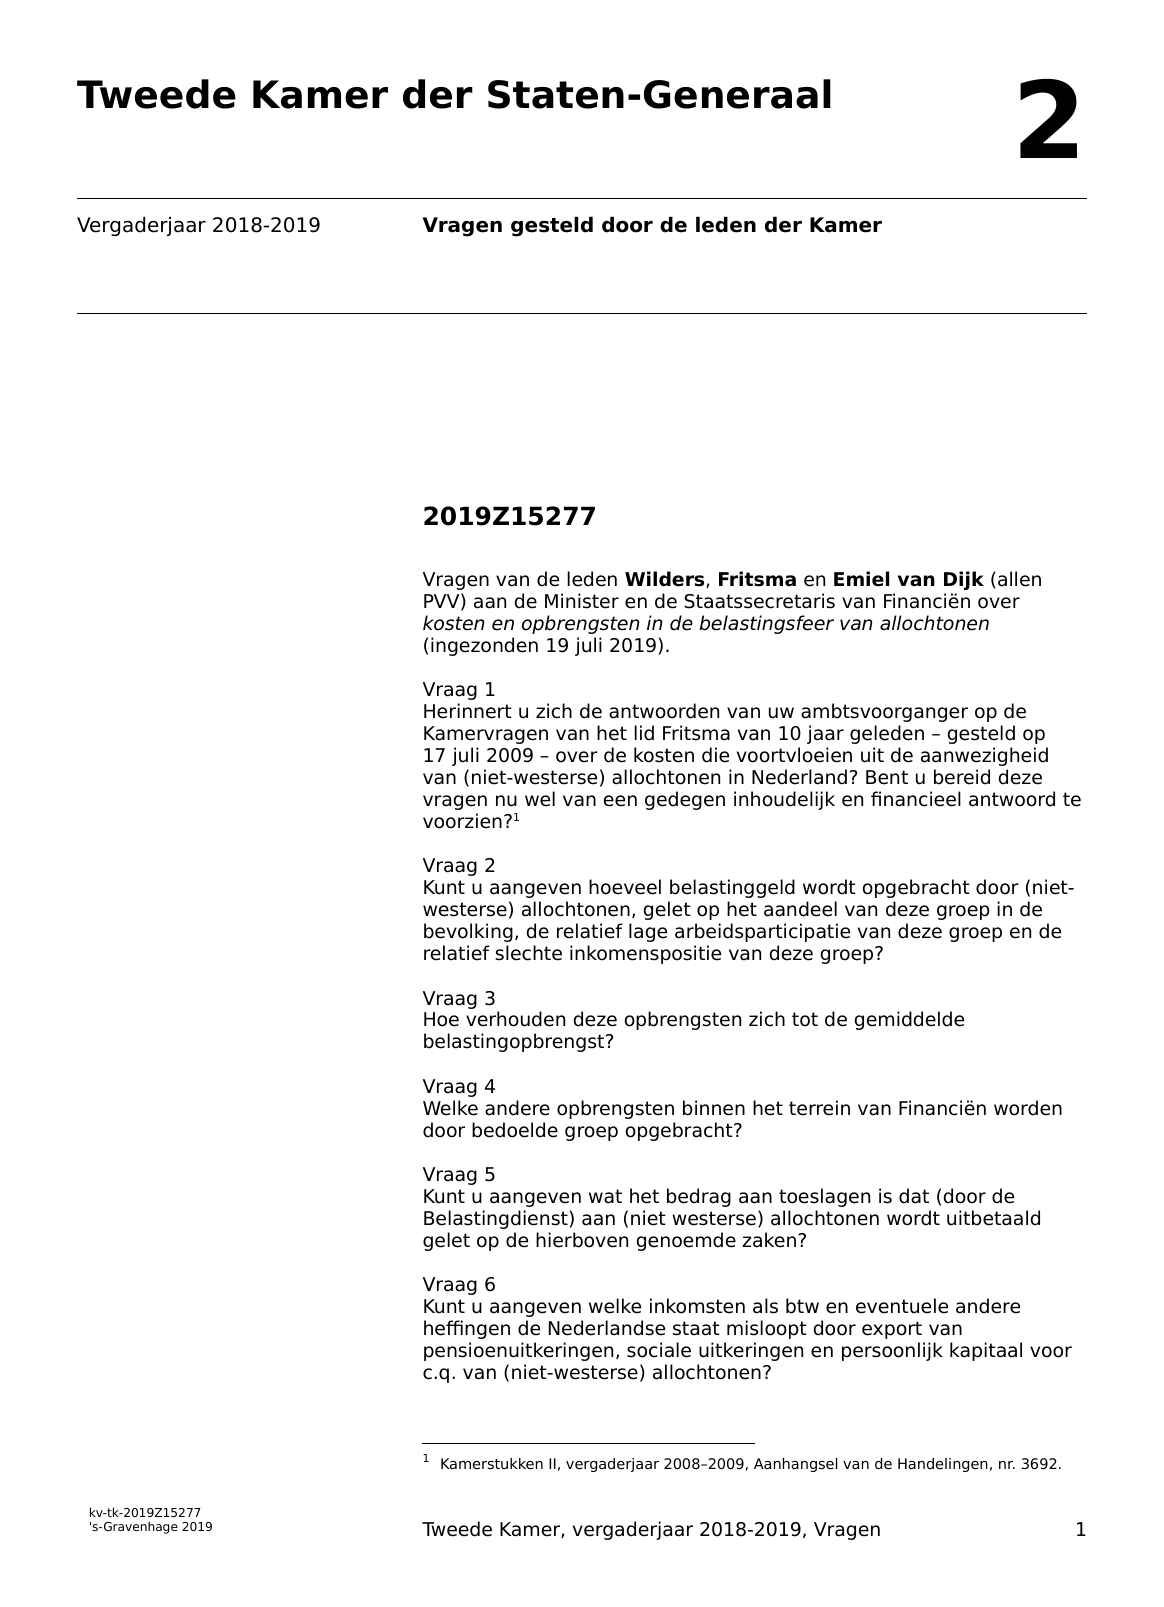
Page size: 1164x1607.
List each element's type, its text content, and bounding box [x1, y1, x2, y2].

table_cell Vergaderjaar 2018-2019 [77, 199, 422, 313]
text Kamerstukken II, vergaderjaar 2008–2009, Aanhangsel van de Handelingen, nr. 3692. [422, 1452, 1087, 1474]
text kv-tk-2019Z15277 [88, 1506, 323, 1520]
text Hoe verhouden deze opbrengsten zich tot de gemiddelde belastingopbrengst? [422, 1009, 1087, 1053]
text Vraag 4 [422, 1076, 1087, 1097]
text Vraag 5 [422, 1164, 1087, 1186]
text Vraag 1 [422, 679, 1087, 701]
text Herinnert u zich de antwoorden van uw ambtsvoorganger op de Kamervragen van het lid Fritsma van 10 jaar geleden – gesteld op 17 juli 2009 – over de kosten die voortvloeien uit de aanwezigheid van (niet-westerse) allochtonen in Nederland? Bent u bereid deze vragen nu wel van een gedegen inhoudelijk en financieel antwoord te voorzien? [422, 701, 1087, 833]
table_header Tweede Kamer der Staten-Generaal [77, 59, 886, 198]
text 2019Z15277 [422, 502, 1087, 531]
text Welke andere opbrengsten binnen het terrein van Financiën worden door bedoelde groep opgebracht? [422, 1097, 1087, 1141]
text Vraag 3 [422, 987, 1087, 1009]
table_cell Vragen gesteld door de leden der Kamer [422, 199, 1087, 313]
text 's-Gravenhage 2019 [88, 1520, 323, 1534]
text Vraag 6 [422, 1274, 1087, 1296]
text Vraag 2 [422, 855, 1087, 877]
text Kunt u aangeven welke inkomsten als btw en eventuele andere heffingen de Nederlandse staat misloopt door export van pensioenuitkeringen, sociale uitkeringen en persoonlijk kapitaal voor c.q. van (niet-westerse) allochtonen? [422, 1296, 1087, 1384]
text Kunt u aangeven wat het bedrag aan toeslagen is dat (door de Belastingdienst) aan (niet westerse) allochtonen wordt uitbetaald gelet op de hierboven genoemde zaken? [422, 1186, 1087, 1252]
text Kunt u aangeven hoeveel belastinggeld wordt opgebracht door (niet-westerse) allochtonen, gelet op het aandeel van deze groep in de bevolking, de relatief lage arbeidsparticipatie van deze groep en de relatief slechte inkomenspositie van deze groep? [422, 877, 1087, 965]
text Vragen van de leden Wilders, Fritsma en Emiel van Dijk (allen PVV) aan de Minister en de Staatssecretaris van Financiën over kosten en opbrengsten in de belastingsfeer van allochtonen (ingezonden 19 juli 2019). [422, 569, 1087, 657]
table_header 2 [886, 59, 1087, 198]
